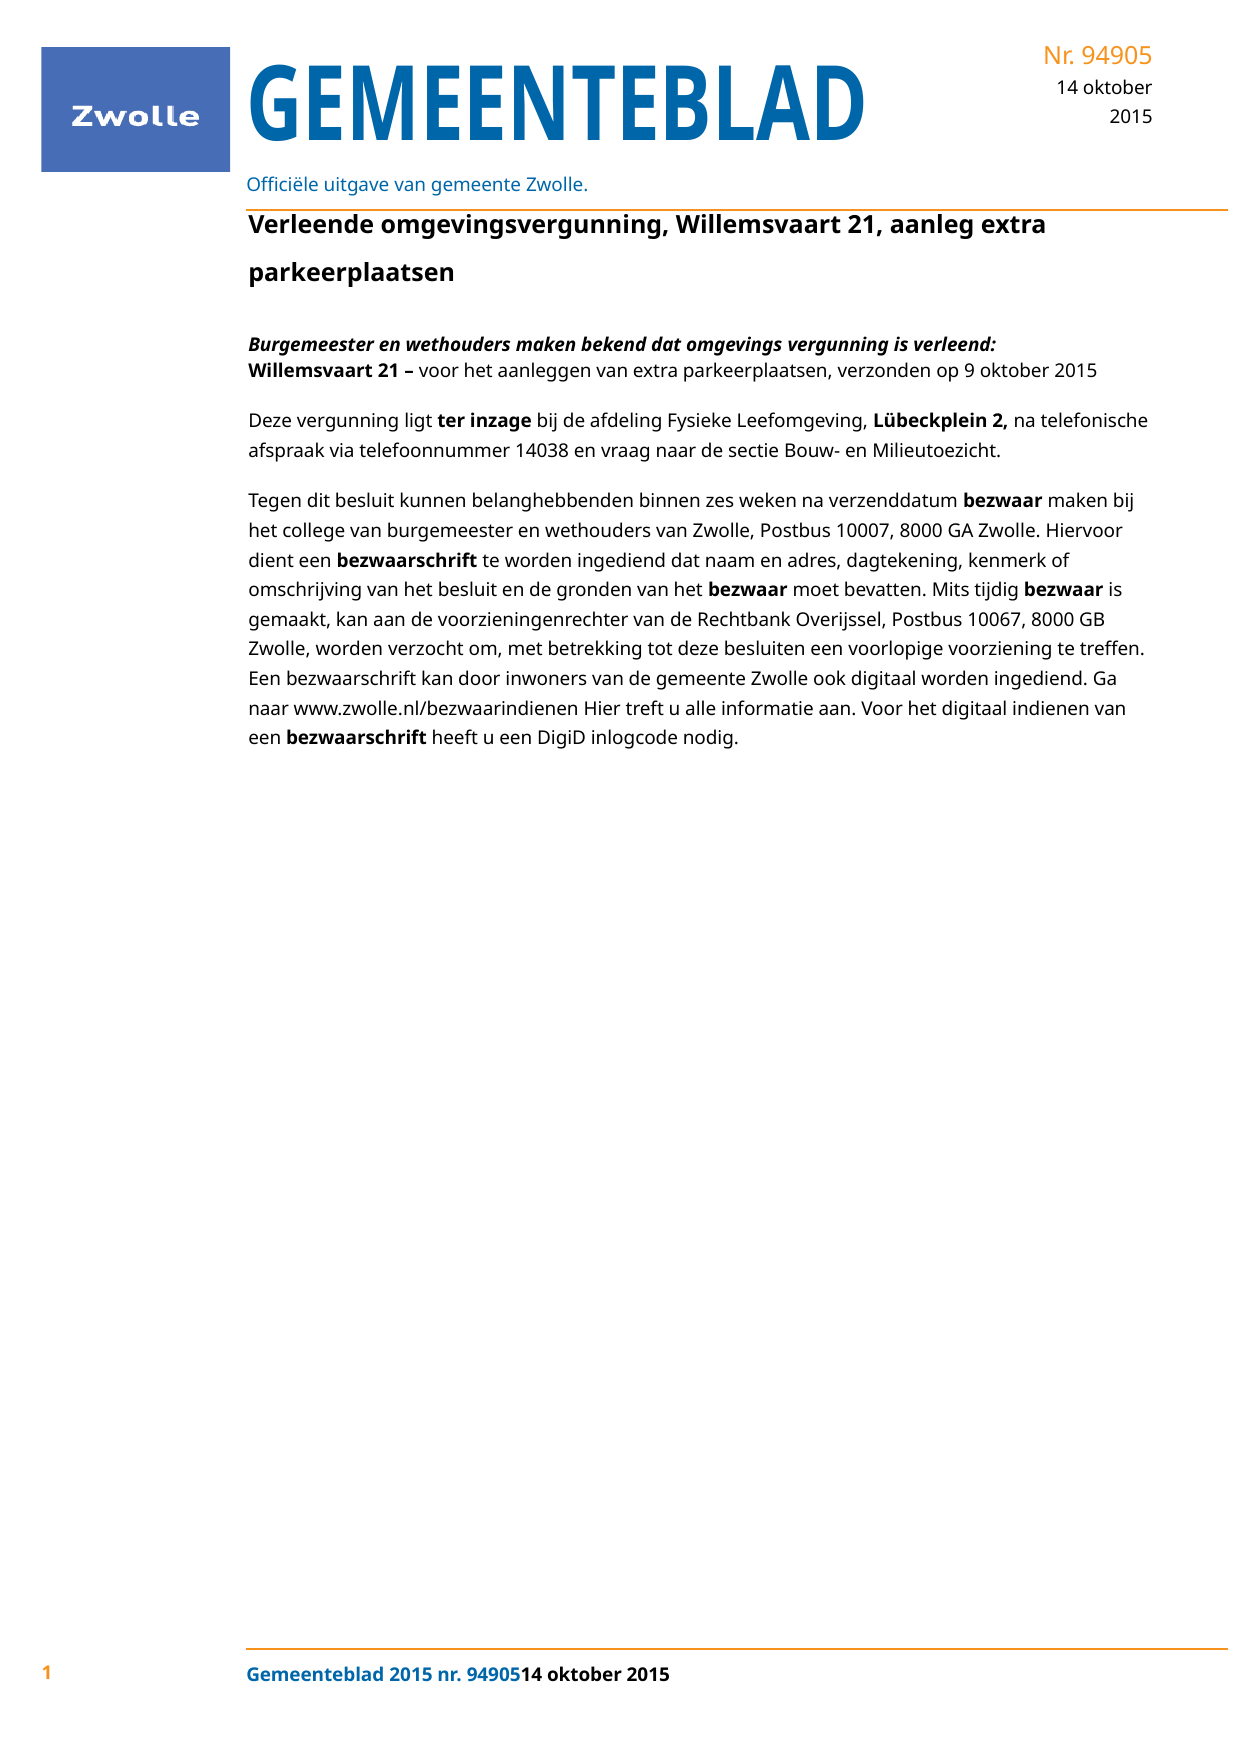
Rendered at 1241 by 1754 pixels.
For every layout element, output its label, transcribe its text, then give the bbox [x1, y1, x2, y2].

text Burgemeester en wethouders maken bekend dat omgevings vergunning is verleend: [248, 331, 1152, 357]
text Tegen dit besluit kunnen belanghebbenden binnen zes weken na verzenddatum bezwaar maken bij het college van burgemeester en wethouders van Zwolle, Postbus 10007, 8000 GA Zwolle. Hiervoor dient een bezwaarschrift te worden ingediend dat naam en adres, dagtekening, kenmerk of omschrijving van het besluit en de gronden van het bezwaar moet bevatten. Mits tijdig bezwaar is gemaakt, kan aan de voorzieningenrechter van de Rechtbank Overijssel, Postbus 10067, 8000 GB Zwolle, worden verzocht om, met betrekking tot deze besluiten een voorlopige voorziening te treffen. Een bezwaarschrift kan door inwoners van de gemeente Zwolle ook digitaal worden ingediend. Ga naar www.zwolle.nl/bezwaarindienen Hier treft u alle informatie aan. Voor het digitaal indienen van een bezwaarschrift heeft u een DigiD inlogcode nodig. [248, 488, 1152, 750]
text Verleende omgevingsvergunning, Willemsvaart 21, aanleg extra parkeerplaatsen [248, 211, 1152, 288]
picture [41, 47, 231, 172]
text Willemsvaart 21 – voor het aanleggen van extra parkeerplaatsen, verzonden op 9 oktober 2015 [248, 357, 1152, 383]
text Deze vergunning ligt ter inzage bij de afdeling Fysieke Leefomgeving, Lübeckplein 2, na telefonische afspraak via telefoonnummer 14038 en vraag naar de sectie Bouw- en Milieutoezicht. [248, 408, 1152, 463]
